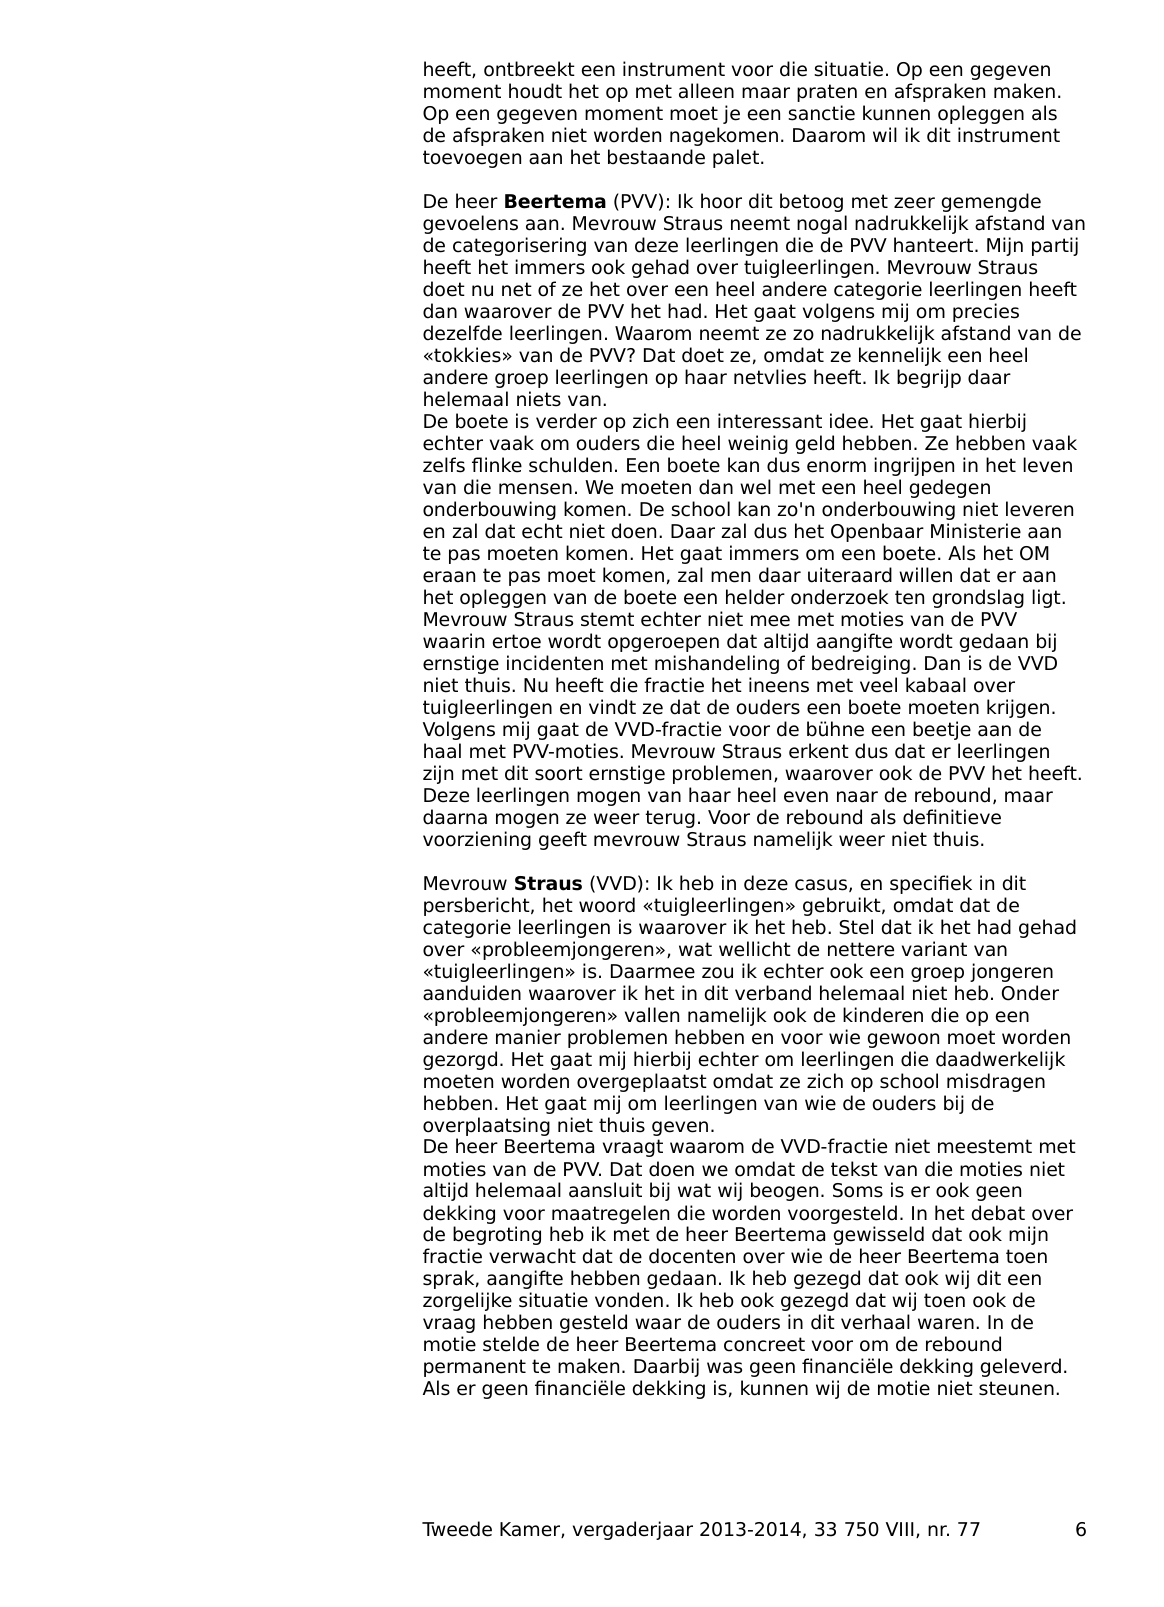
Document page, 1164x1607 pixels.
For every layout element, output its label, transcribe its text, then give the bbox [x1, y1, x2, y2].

text De heer Beertema (PVV): Ik hoor dit betoog met zeer gemengde gevoelens aan. Mevrouw Straus neemt nogal nadrukkelijk afstand van de categorisering van deze leerlingen die de PVV hanteert. Mijn partij heeft het immers ook gehad over tuigleerlingen. Mevrouw Straus doet nu net of ze het over een heel andere categorie leerlingen heeft dan waarover de PVV het had. Het gaat volgens mij om precies dezelfde leerlingen. Waarom neemt ze zo nadrukkelijk afstand van de «tokkies» van de PVV? Dat doet ze, omdat ze kennelijk een heel andere groep leerlingen op haar netvlies heeft. Ik begrijp daar helemaal niets van. [422, 191, 1087, 411]
text heeft, ontbreekt een instrument voor die situatie. Op een gegeven moment houdt het op met alleen maar praten en afspraken maken. Op een gegeven moment moet je een sanctie kunnen opleggen als de afspraken niet worden nagekomen. Daarom wil ik dit instrument toevoegen aan het bestaande palet. [422, 59, 1087, 169]
text De boete is verder op zich een interessant idee. Het gaat hierbij echter vaak om ouders die heel weinig geld hebben. Ze hebben vaak zelfs flinke schulden. Een boete kan dus enorm ingrijpen in het leven van die mensen. We moeten dan wel met een heel gedegen onderbouwing komen. De school kan zo'n onderbouwing niet leveren en zal dat echt niet doen. Daar zal dus het Openbaar Ministerie aan te pas moeten komen. Het gaat immers om een boete. Als het OM eraan te pas moet komen, zal men daar uiteraard willen dat er aan het opleggen van de boete een helder onderzoek ten grondslag ligt. Mevrouw Straus stemt echter niet mee met moties van de PVV waarin ertoe wordt opgeroepen dat altijd aangifte wordt gedaan bij ernstige incidenten met mishandeling of bedreiging. Dan is de VVD niet thuis. Nu heeft die fractie het ineens met veel kabaal over tuigleerlingen en vindt ze dat de ouders een boete moeten krijgen. Volgens mij gaat de VVD-fractie voor de bühne een beetje aan de haal met PVV-moties. Mevrouw Straus erkent dus dat er leerlingen zijn met dit soort ernstige problemen, waarover ook de PVV het heeft. Deze leerlingen mogen van haar heel even naar de rebound, maar daarna mogen ze weer terug. Voor de rebound als definitieve voorziening geeft mevrouw Straus namelijk weer niet thuis. [422, 411, 1087, 851]
text De heer Beertema vraagt waarom de VVD-fractie niet meestemt met moties van de PVV. Dat doen we omdat de tekst van die moties niet altijd helemaal aansluit bij wat wij beogen. Soms is er ook geen dekking voor maatregelen die worden voorgesteld. In het debat over de begroting heb ik met de heer Beertema gewisseld dat ook mijn fractie verwacht dat de docenten over wie de heer Beertema toen sprak, aangifte hebben gedaan. Ik heb gezegd dat ook wij dit een zorgelijke situatie vonden. Ik heb ook gezegd dat wij toen ook de vraag hebben gesteld waar de ouders in dit verhaal waren. In de motie stelde de heer Beertema concreet voor om de rebound permanent te maken. Daarbij was geen financiële dekking geleverd. Als er geen financiële dekking is, kunnen wij de motie niet steunen. [422, 1136, 1087, 1400]
text Mevrouw Straus (VVD): Ik heb in deze casus, en specifiek in dit persbericht, het woord «tuigleerlingen» gebruikt, omdat dat de categorie leerlingen is waarover ik het heb. Stel dat ik het had gehad over «probleemjongeren», wat wellicht de nettere variant van «tuigleerlingen» is. Daarmee zou ik echter ook een groep jongeren aanduiden waarover ik het in dit verband helemaal niet heb. Onder «probleemjongeren» vallen namelijk ook de kinderen die op een andere manier problemen hebben en voor wie gewoon moet worden gezorgd. Het gaat mij hierbij echter om leerlingen die daadwerkelijk moeten worden overgeplaatst omdat ze zich op school misdragen hebben. Het gaat mij om leerlingen van wie de ouders bij de overplaatsing niet thuis geven. [422, 873, 1087, 1136]
